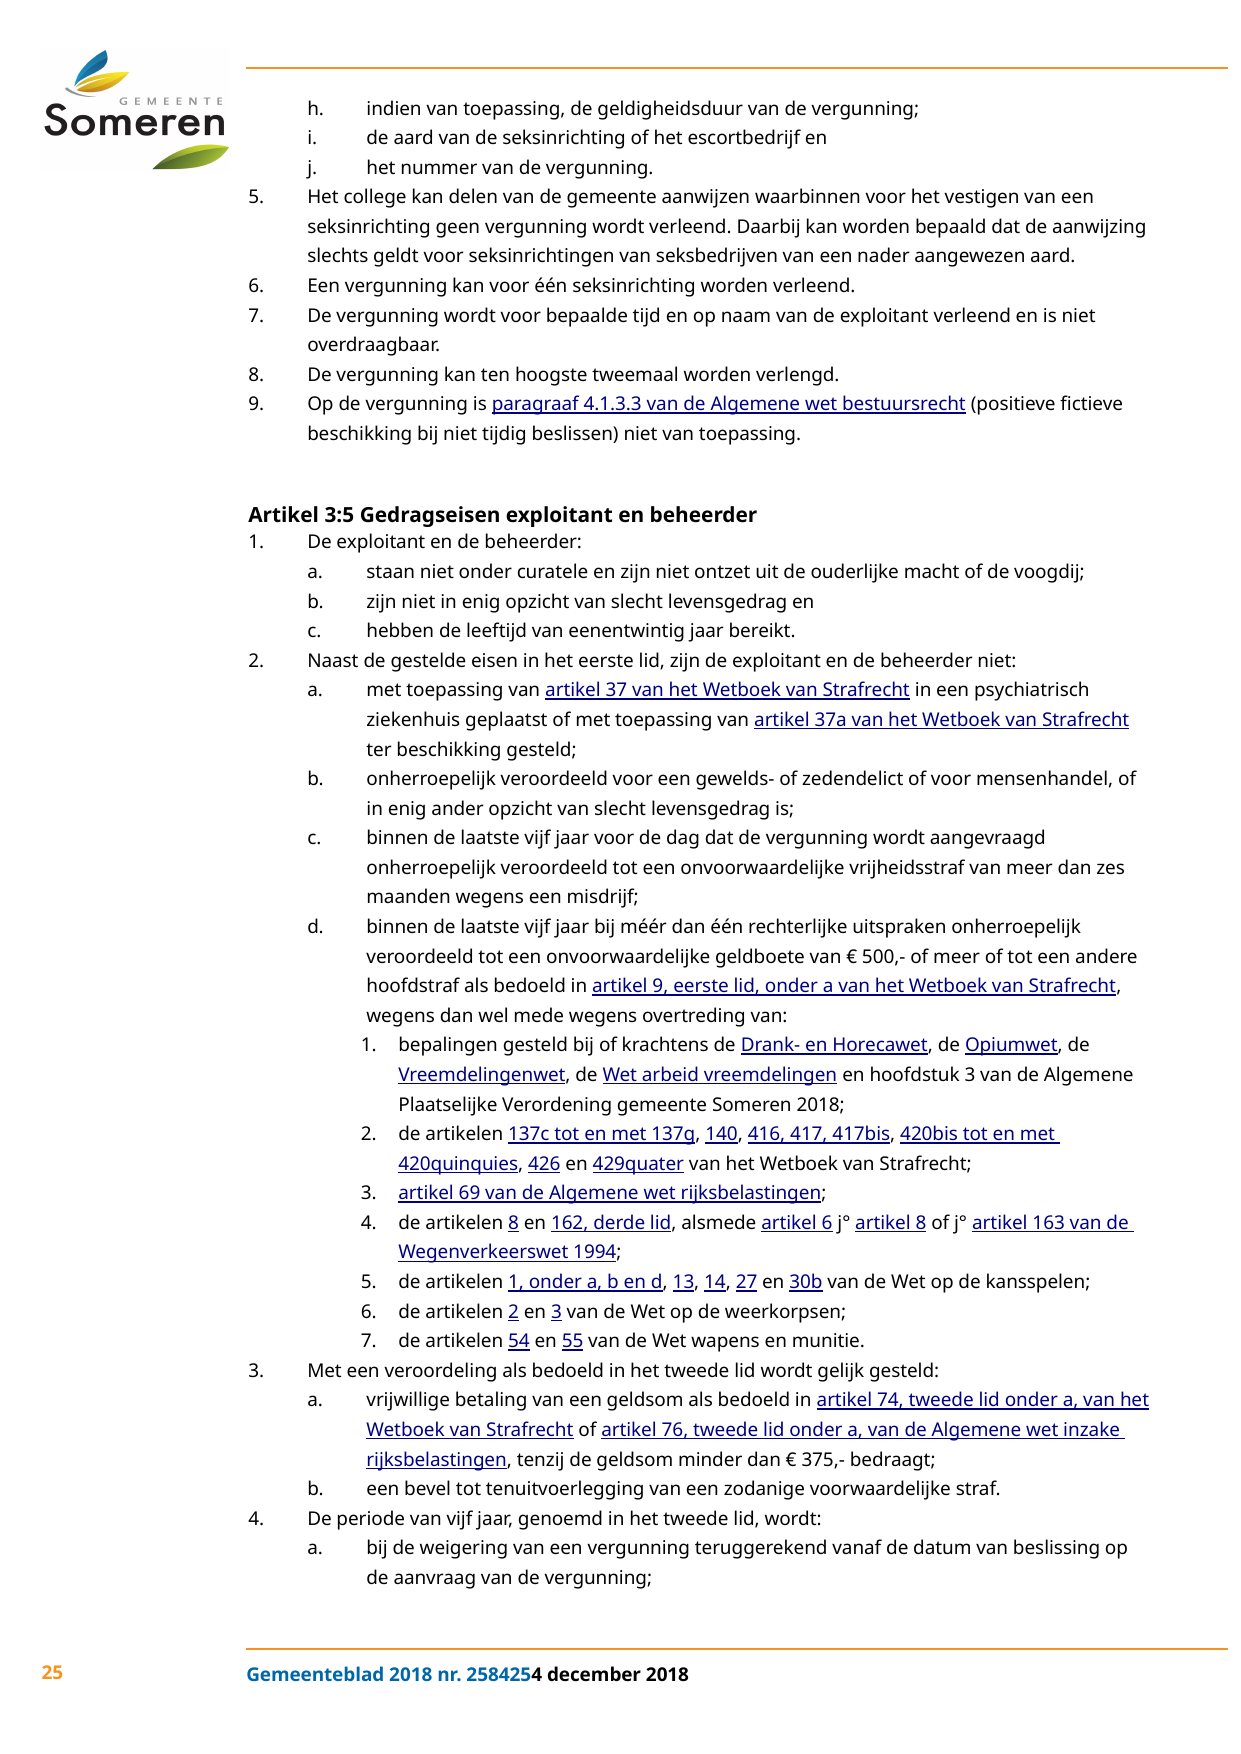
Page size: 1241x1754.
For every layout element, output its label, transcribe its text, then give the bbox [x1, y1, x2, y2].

list Met een veroordeling als bedoeld in het tweede lid wordt gelijk gesteld: [248, 1357, 1152, 1383]
list Een vergunning kan voor één seksinrichting worden verleend. [248, 272, 1152, 298]
list De periode van vijf jaar, genoemd in het tweede lid, wordt: [248, 1505, 1152, 1531]
list vrijwillige betaling van een geldsom als bedoeld in artikel 74, tweede lid onder a, van het Wetboek van Strafrecht of artikel 76, tweede lid onder a, van de Algemene wet inzake rijksbelastingen, tenzij de geldsom minder dan € 375,- bedraagt; [307, 1387, 1152, 1471]
list de artikelen 1, onder a, b en d, 13, 14, 27 en 30b van de Wet op de kansspelen; [361, 1268, 1152, 1294]
list zijn niet in enig opzicht van slecht levensgedrag en [307, 588, 1152, 613]
list De exploitant en de beheerder: [248, 529, 1152, 554]
list de artikelen 2 en 3 van de Wet op de weerkorpsen; [361, 1298, 1152, 1323]
list de artikelen 54 en 55 van de Wet wapens en munitie. [361, 1327, 1152, 1353]
list artikel 69 van de Algemene wet rijksbelastingen; [361, 1179, 1152, 1205]
picture [41, 47, 231, 172]
list de artikelen 8 en 162, derde lid, alsmede artikel 6 j° artikel 8 of j° artikel 163 van de Wegenverkeerswet 1994; [361, 1209, 1152, 1264]
list De vergunning kan ten hoogste tweemaal worden verlengd. [248, 361, 1152, 387]
list bepalingen gesteld bij of krachtens de Drank- en Horecawet, de Opiumwet, de Vreemdelingenwet, de Wet arbeid vreemdelingen en hoofdstuk 3 van de Algemene Plaatselijke Verordening gemeente Someren 2018; [361, 1032, 1152, 1116]
list bij de weigering van een vergunning teruggerekend vanaf de datum van beslissing op de aanvraag van de vergunning; [307, 1534, 1152, 1590]
list de artikelen 137c tot en met 137g, 140, 416, 417, 417bis, 420bis tot en met 420quinquies, 426 en 429quater van het Wetboek van Strafrecht; [361, 1120, 1152, 1176]
list Naast de gestelde eisen in het eerste lid, zijn de exploitant en de beheerder niet: [248, 647, 1152, 673]
list binnen de laatste vijf jaar voor de dag dat de vergunning wordt aangevraagd onherroepelijk veroordeeld tot een onvoorwaardelijke vrijheidsstraf van meer dan zes maanden wegens een misdrijf; [307, 824, 1152, 909]
list De vergunning wordt voor bepaalde tijd en op naam van de exploitant verleend en is niet overdraagbaar. [248, 302, 1152, 357]
list binnen de laatste vijf jaar bij méér dan één rechterlijke uitspraken onherroepelijk veroordeeld tot een onvoorwaardelijke geldboete van € 500,- of meer of tot een andere hoofdstraf als bedoeld in artikel 9, eerste lid, onder a van het Wetboek van Strafrecht, wegens dan wel mede wegens overtreding van: [307, 913, 1152, 1028]
list Het college kan delen van de gemeente aanwijzen waarbinnen voor het vestigen van een seksinrichting geen vergunning wordt verleend. Daarbij kan worden bepaald dat de aanwijzing slechts geldt voor seksinrichtingen van seksbedrijven van een nader aangewezen aard. [248, 183, 1152, 268]
list de aard van de seksinrichting of het escortbedrijf en [307, 124, 1152, 150]
list een bevel tot tenuitvoerlegging van een zodanige voorwaardelijke straf. [307, 1475, 1152, 1501]
list indien van toepassing, de geldigheidsduur van de vergunning; [307, 95, 1152, 121]
list staan niet onder curatele en zijn niet ontzet uit de ouderlijke macht of de voogdij; [307, 558, 1152, 584]
list het nummer van de vergunning. [307, 154, 1152, 180]
text Artikel 3:5 Gedragseisen exploitant en beheerder [248, 500, 1152, 529]
list met toepassing van artikel 37 van het Wetboek van Strafrecht in een psychiatrisch ziekenhuis geplaatst of met toepassing van artikel 37a van het Wetboek van Strafrecht ter beschikking gesteld; [307, 677, 1152, 761]
list hebben de leeftijd van eenentwintig jaar bereikt. [307, 617, 1152, 643]
list Op de vergunning is paragraaf 4.1.3.3 van de Algemene wet bestuursrecht (positieve fictieve beschikking bij niet tijdig beslissen) niet van toepassing. [248, 391, 1152, 446]
list onherroepelijk veroordeeld voor een gewelds- of zedendelict of voor mensenhandel, of in enig ander opzicht van slecht levensgedrag is; [307, 765, 1152, 821]
